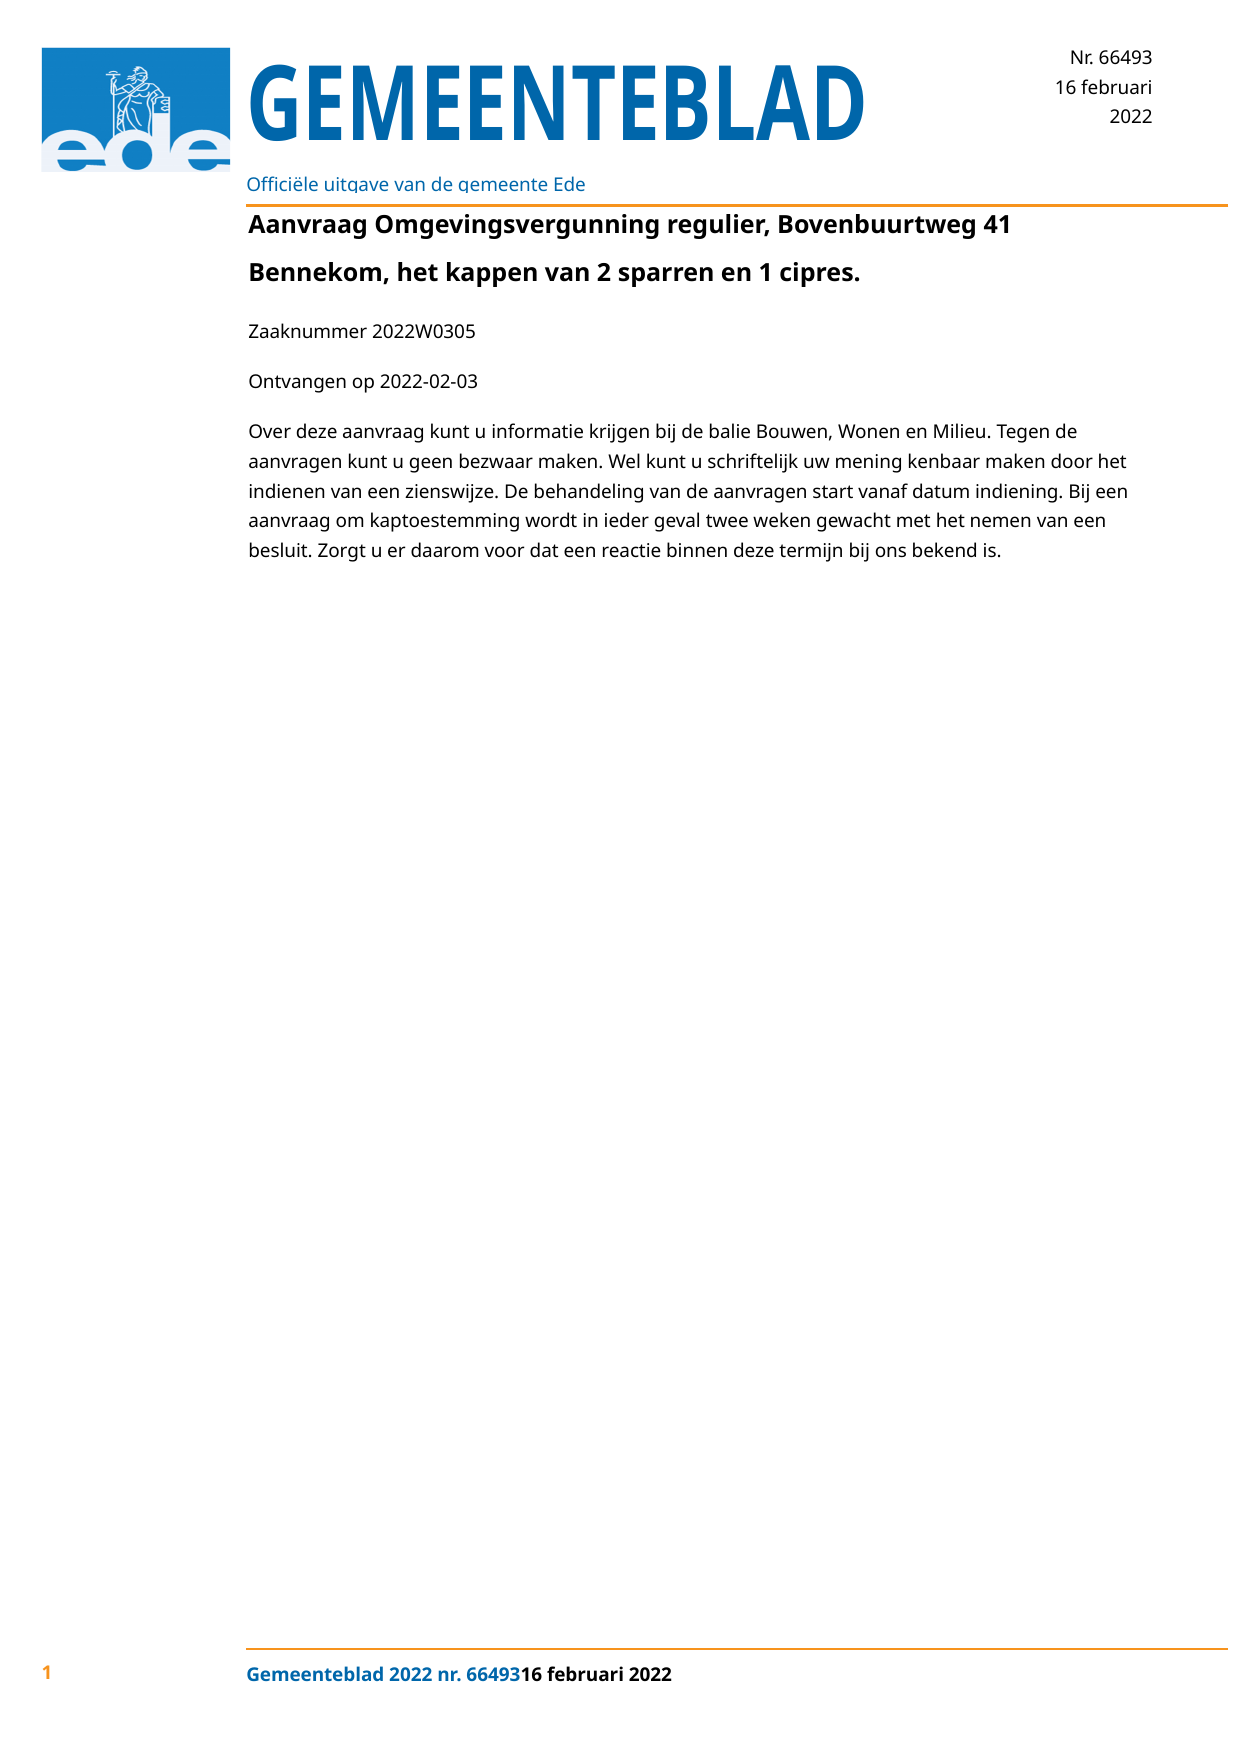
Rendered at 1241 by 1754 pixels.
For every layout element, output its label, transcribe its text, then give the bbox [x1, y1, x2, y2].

text Aanvraag Omgevingsvergunning regulier, Bovenbuurtweg 41 Bennekom, het kappen van 2 sparren en 1 cipres. [248, 207, 1152, 288]
picture [41, 47, 231, 172]
text Over deze aanvraag kunt u informatie krijgen bij de balie Bouwen, Wonen en Milieu. Tegen de aanvragen kunt u geen bezwaar maken. Wel kunt u schriftelijk uw mening kenbaar maken door het indienen van een zienswijze. De behandeling van de aanvragen start vanaf datum indiening. Bij een aanvraag om kaptoestemming wordt in ieder geval twee weken gewacht met het nemen van een besluit. Zorgt u er daarom voor dat een reactie binnen deze termijn bij ons bekend is. [248, 419, 1152, 563]
text Ontvangen op 2022-02-03 [248, 368, 1152, 394]
text Zaaknummer 2022W0305 [248, 318, 1152, 344]
